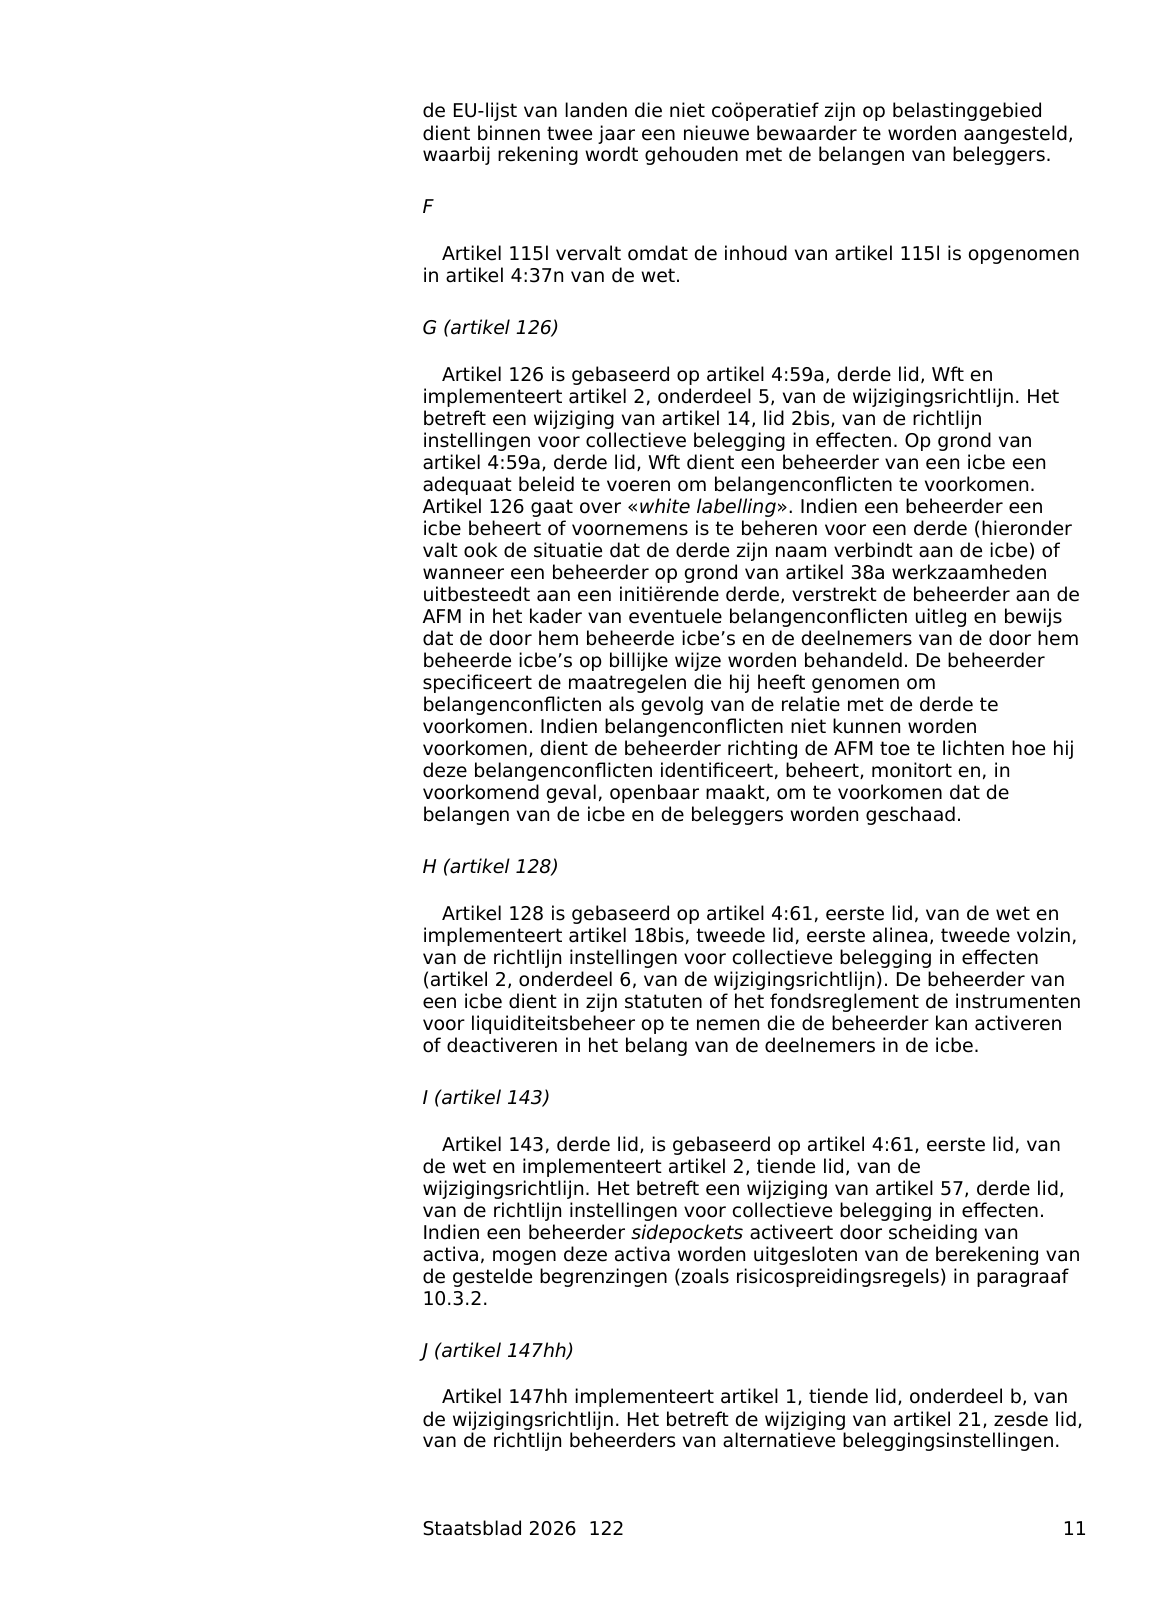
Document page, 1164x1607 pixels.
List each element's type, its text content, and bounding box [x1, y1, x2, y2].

subtitle I (artikel 143) [422, 1087, 1087, 1109]
text de EU-lijst van landen die niet coöperatief zijn op belastinggebied dient binnen twee jaar een nieuwe bewaarder te worden aangesteld, waarbij rekening wordt gehouden met de belangen van beleggers. [422, 100, 1087, 166]
text Artikel 147hh implementeert artikel 1, tiende lid, onderdeel b, van de wijzigingsrichtlijn. Het betreft de wijziging van artikel 21, zesde lid, van de richtlijn beheerders van alternatieve beleggingsinstellingen. [422, 1386, 1087, 1452]
text Artikel 128 is gebaseerd op artikel 4:61, eerste lid, van de wet en implementeert artikel 18bis, tweede lid, eerste alinea, tweede volzin, van de richtlijn instellingen voor collectieve belegging in effecten (artikel 2, onderdeel 6, van de wijzigingsrichtlijn). De beheerder van een icbe dient in zijn statuten of het fondsreglement de instrumenten voor liquiditeitsbeheer op te nemen die de beheerder kan activeren of deactiveren in het belang van de deelnemers in de icbe. [422, 903, 1087, 1057]
text Artikel 115l vervalt omdat de inhoud van artikel 115l is opgenomen in artikel 4:37n van de wet. [422, 243, 1087, 287]
text Artikel 143, derde lid, is gebaseerd op artikel 4:61, eerste lid, van de wet en implementeert artikel 2, tiende lid, van de wijzigingsrichtlijn. Het betreft een wijziging van artikel 57, derde lid, van de richtlijn instellingen voor collectieve belegging in effecten. Indien een beheerder sidepockets activeert door scheiding van activa, mogen deze activa worden uitgesloten van de berekening van de gestelde begrenzingen (zoals risicospreidingsregels) in paragraaf 10.3.2. [422, 1134, 1087, 1309]
subtitle H (artikel 128) [422, 856, 1087, 878]
text Artikel 126 is gebaseerd op artikel 4:59a, derde lid, Wft en implementeert artikel 2, onderdeel 5, van de wijzigingsrichtlijn. Het betreft een wijziging van artikel 14, lid 2bis, van de richtlijn instellingen voor collectieve belegging in effecten. Op grond van artikel 4:59a, derde lid, Wft dient een beheerder van een icbe een adequaat beleid te voeren om belangenconflicten te voorkomen. Artikel 126 gaat over «white labelling». Indien een beheerder een icbe beheert of voornemens is te beheren voor een derde (hieronder valt ook de situatie dat de derde zijn naam verbindt aan de icbe) of wanneer een beheerder op grond van artikel 38a werkzaamheden uitbesteedt aan een initiërende derde, verstrekt de beheerder aan de AFM in het kader van eventuele belangenconflicten uitleg en bewijs dat de door hem beheerde icbe’s en de deelnemers van de door hem beheerde icbe’s op billijke wijze worden behandeld. De beheerder specificeert de maatregelen die hij heeft genomen om belangenconflicten als gevolg van de relatie met de derde te voorkomen. Indien belangenconflicten niet kunnen worden voorkomen, dient de beheerder richting de AFM toe te lichten hoe hij deze belangenconflicten identificeert, beheert, monitort en, in voorkomend geval, openbaar maakt, om te voorkomen dat de belangen van de icbe en de beleggers worden geschaad. [422, 364, 1087, 826]
subtitle G (artikel 126) [422, 317, 1087, 339]
subtitle F [422, 196, 1087, 218]
subtitle J (artikel 147hh) [422, 1339, 1087, 1361]
